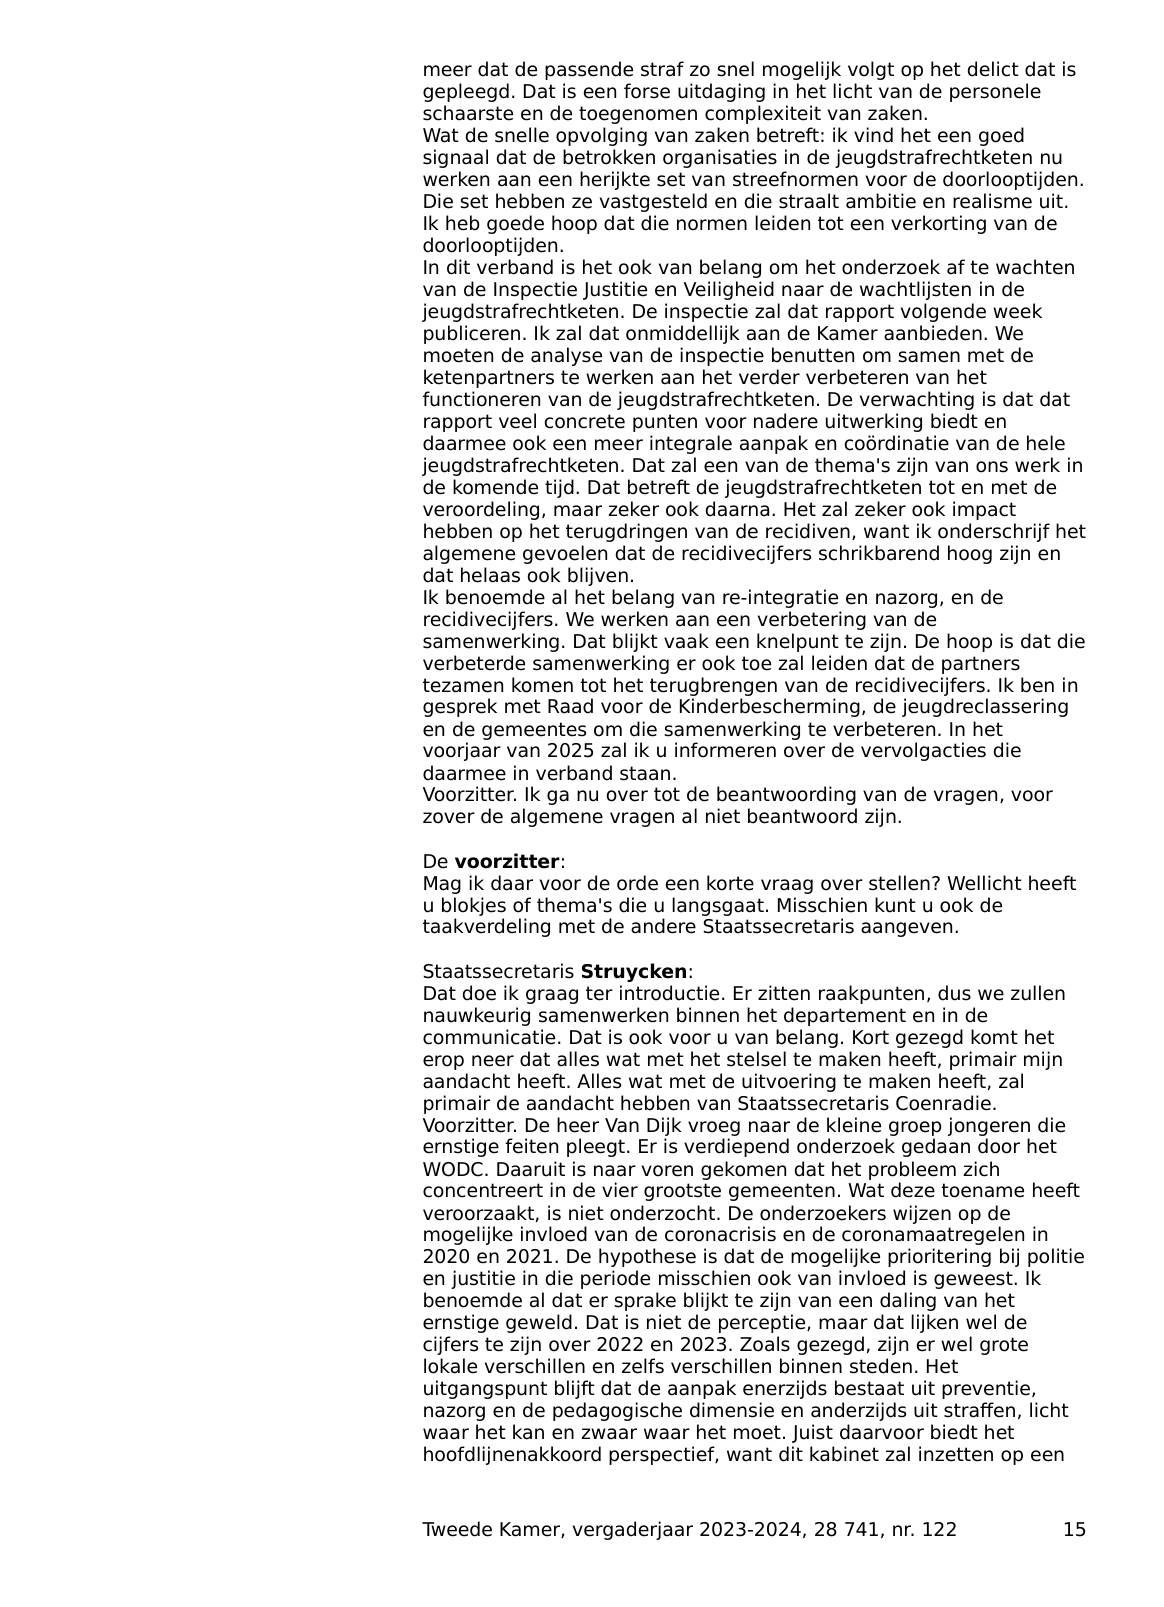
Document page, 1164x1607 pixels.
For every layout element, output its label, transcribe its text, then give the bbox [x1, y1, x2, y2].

text meer dat de passende straf zo snel mogelijk volgt op het delict dat is gepleegd. Dat is een forse uitdaging in het licht van de personele schaarste en de toegenomen complexiteit van zaken. [422, 59, 1087, 125]
text In dit verband is het ook van belang om het onderzoek af te wachten van de Inspectie Justitie en Veiligheid naar de wachtlijsten in de jeugdstrafrechtketen. De inspectie zal dat rapport volgende week publiceren. Ik zal dat onmiddellijk aan de Kamer aanbieden. We moeten de analyse van de inspectie benutten om samen met de ketenpartners te werken aan het verder verbeteren van het functioneren van de jeugdstrafrechtketen. De verwachting is dat dat rapport veel concrete punten voor nadere uitwerking biedt en daarmee ook een meer integrale aanpak en coördinatie van de hele jeugdstrafrechtketen. Dat zal een van de thema's zijn van ons werk in de komende tijd. Dat betreft de jeugdstrafrechtketen tot en met de veroordeling, maar zeker ook daarna. Het zal zeker ook impact hebben op het terugdringen van de recidiven, want ik onderschrijf het algemene gevoelen dat de recidivecijfers schrikbarend hoog zijn en dat helaas ook blijven. [422, 257, 1087, 587]
text Voorzitter. De heer Van Dijk vroeg naar de kleine groep jongeren die ernstige feiten pleegt. Er is verdiepend onderzoek gedaan door het WODC. Daaruit is naar voren gekomen dat het probleem zich concentreert in de vier grootste gemeenten. Wat deze toename heeft veroorzaakt, is niet onderzocht. De onderzoekers wijzen op de mogelijke invloed van de coronacrisis en de coronamaatregelen in 2020 en 2021. De hypothese is dat de mogelijke prioritering bij politie en justitie in die periode misschien ook van invloed is geweest. Ik benoemde al dat er sprake blijkt te zijn van een daling van het ernstige geweld. Dat is niet de perceptie, maar dat lijken wel de cijfers te zijn over 2022 en 2023. Zoals gezegd, zijn er wel grote lokale verschillen en zelfs verschillen binnen steden. Het uitgangspunt blijft dat de aanpak enerzijds bestaat uit preventie, nazorg en de pedagogische dimensie en anderzijds uit straffen, licht waar het kan en zwaar waar het moet. Juist daarvoor biedt het hoofdlijnenakkoord perspectief, want dit kabinet zal inzetten op een [422, 1114, 1087, 1466]
text De voorzitter: [422, 851, 1087, 872]
text Voorzitter. Ik ga nu over tot de beantwoording van de vragen, voor zover de algemene vragen al niet beantwoord zijn. [422, 784, 1087, 828]
text Staatssecretaris Struycken: [422, 961, 1087, 983]
text Ik benoemde al het belang van re-integratie en nazorg, en de recidivecijfers. We werken aan een verbetering van de samenwerking. Dat blijkt vaak een knelpunt te zijn. De hoop is dat die verbeterde samenwerking er ook toe zal leiden dat de partners tezamen komen tot het terugbrengen van de recidivecijfers. Ik ben in gesprek met Raad voor de Kinderbescherming, de jeugdreclassering en de gemeentes om die samenwerking te verbeteren. In het voorjaar van 2025 zal ik u informeren over de vervolgacties die daarmee in verband staan. [422, 587, 1087, 784]
text Wat de snelle opvolging van zaken betreft: ik vind het een goed signaal dat de betrokken organisaties in de jeugdstrafrechtketen nu werken aan een herijkte set van streefnormen voor de doorlooptijden. Die set hebben ze vastgesteld en die straalt ambitie en realisme uit. Ik heb goede hoop dat die normen leiden tot een verkorting van de doorlooptijden. [422, 125, 1087, 257]
text Mag ik daar voor de orde een korte vraag over stellen? Wellicht heeft u blokjes of thema's die u langsgaat. Misschien kunt u ook de taakverdeling met de andere Staatssecretaris aangeven. [422, 872, 1087, 938]
text Dat doe ik graag ter introductie. Er zitten raakpunten, dus we zullen nauwkeurig samenwerken binnen het departement en in de communicatie. Dat is ook voor u van belang. Kort gezegd komt het erop neer dat alles wat met het stelsel te maken heeft, primair mijn aandacht heeft. Alles wat met de uitvoering te maken heeft, zal primair de aandacht hebben van Staatssecretaris Coenradie. [422, 983, 1087, 1114]
